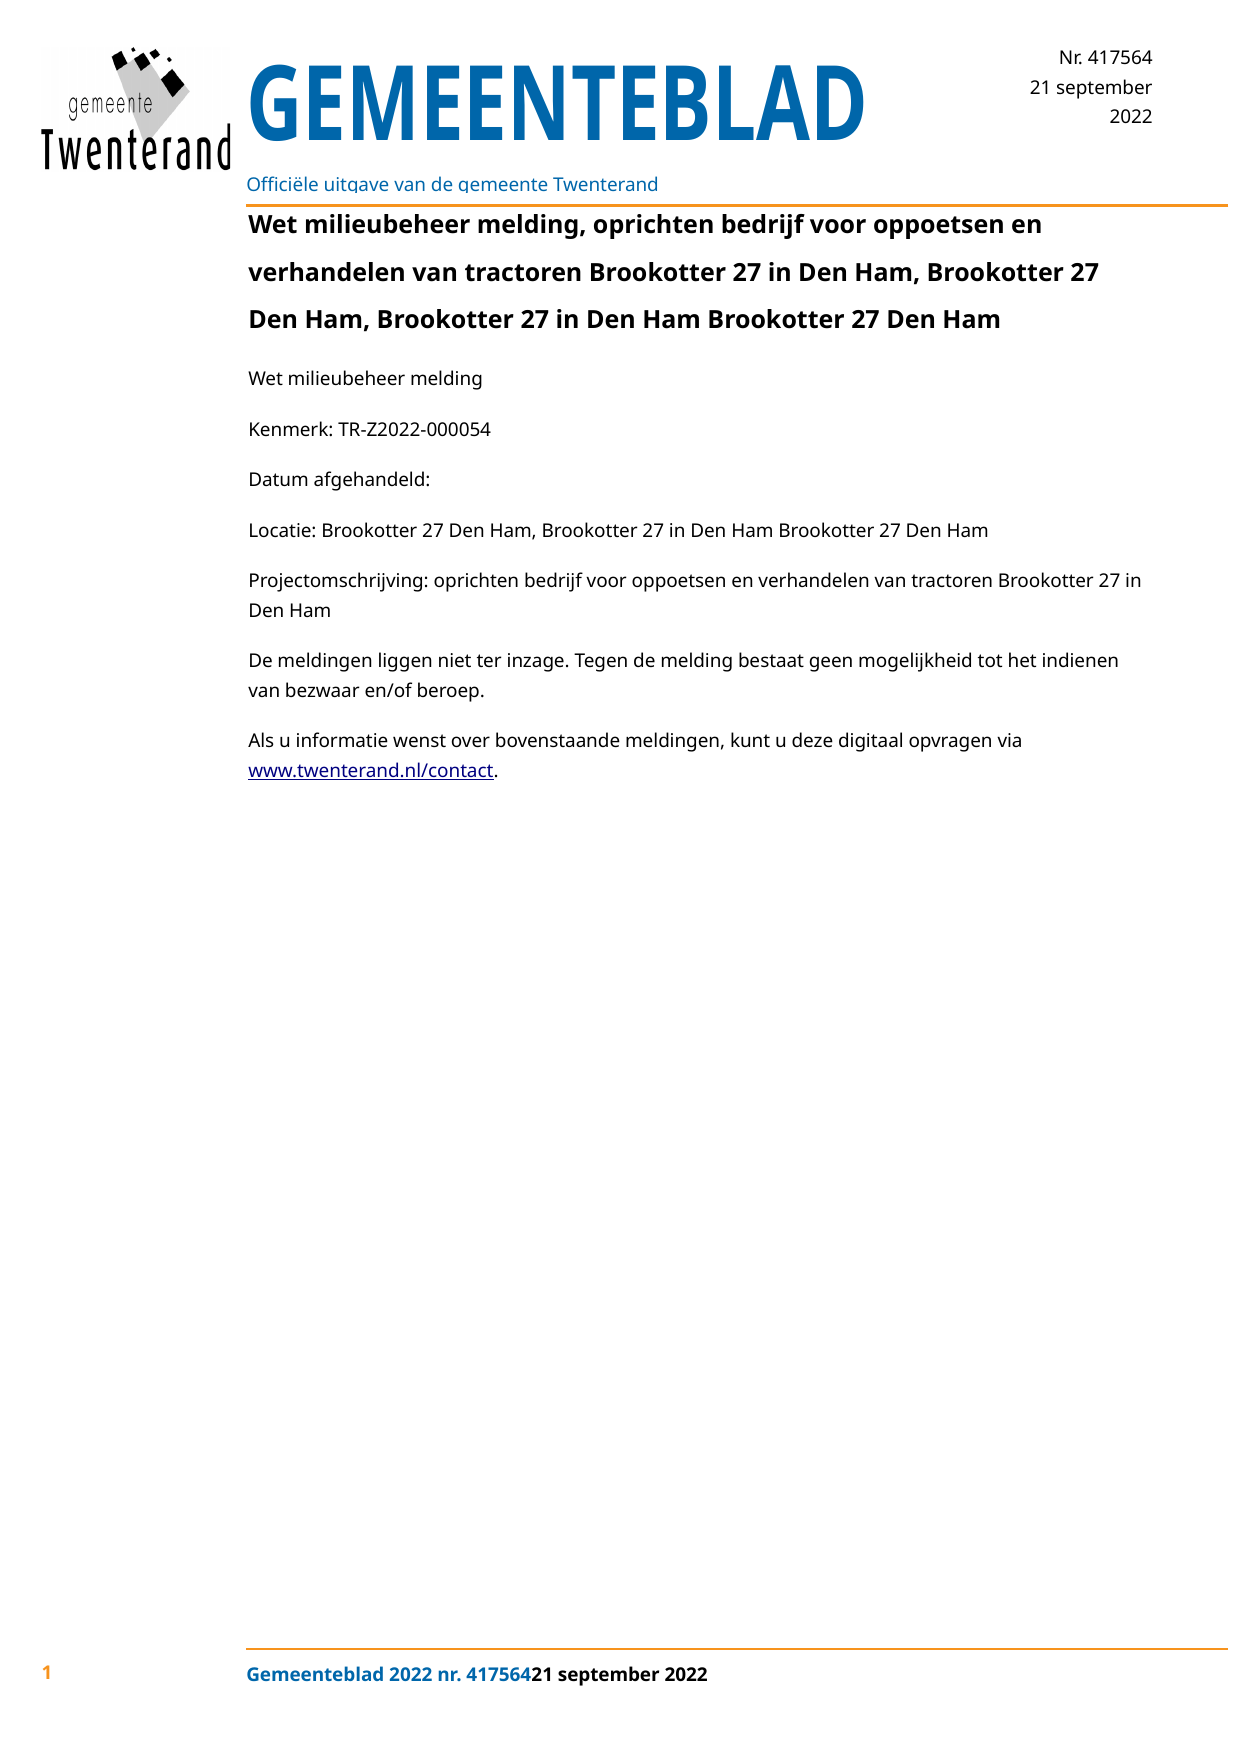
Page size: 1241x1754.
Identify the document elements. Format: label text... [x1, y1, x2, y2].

text Locatie: Brookotter 27 Den Ham, Brookotter 27 in Den Ham Brookotter 27 Den Ham [248, 517, 1152, 542]
text Wet milieubeheer melding [248, 366, 1152, 391]
text De meldingen liggen niet ter inzage. Tegen de melding bestaat geen mogelijkheid tot het indienen van bezwaar en/of beroep. [248, 647, 1152, 702]
text Als u informatie wenst over bovenstaande meldingen, kunt u deze digitaal opvragen via www.twenterand.nl/contact. [248, 727, 1152, 782]
text Kenmerk: TR-Z2022-000054 [248, 416, 1152, 442]
text Datum afgehandeld: [248, 466, 1152, 492]
text Projectomschrijving: oprichten bedrijf voor oppoetsen en verhandelen van tractoren Brookotter 27 in Den Ham [248, 567, 1152, 622]
picture [41, 47, 231, 172]
text Wet milieubeheer melding, oprichten bedrijf voor oppoetsen en verhandelen van tractoren Brookotter 27 in Den Ham, Brookotter 27 Den Ham, Brookotter 27 in Den Ham Brookotter 27 Den Ham [248, 207, 1152, 336]
